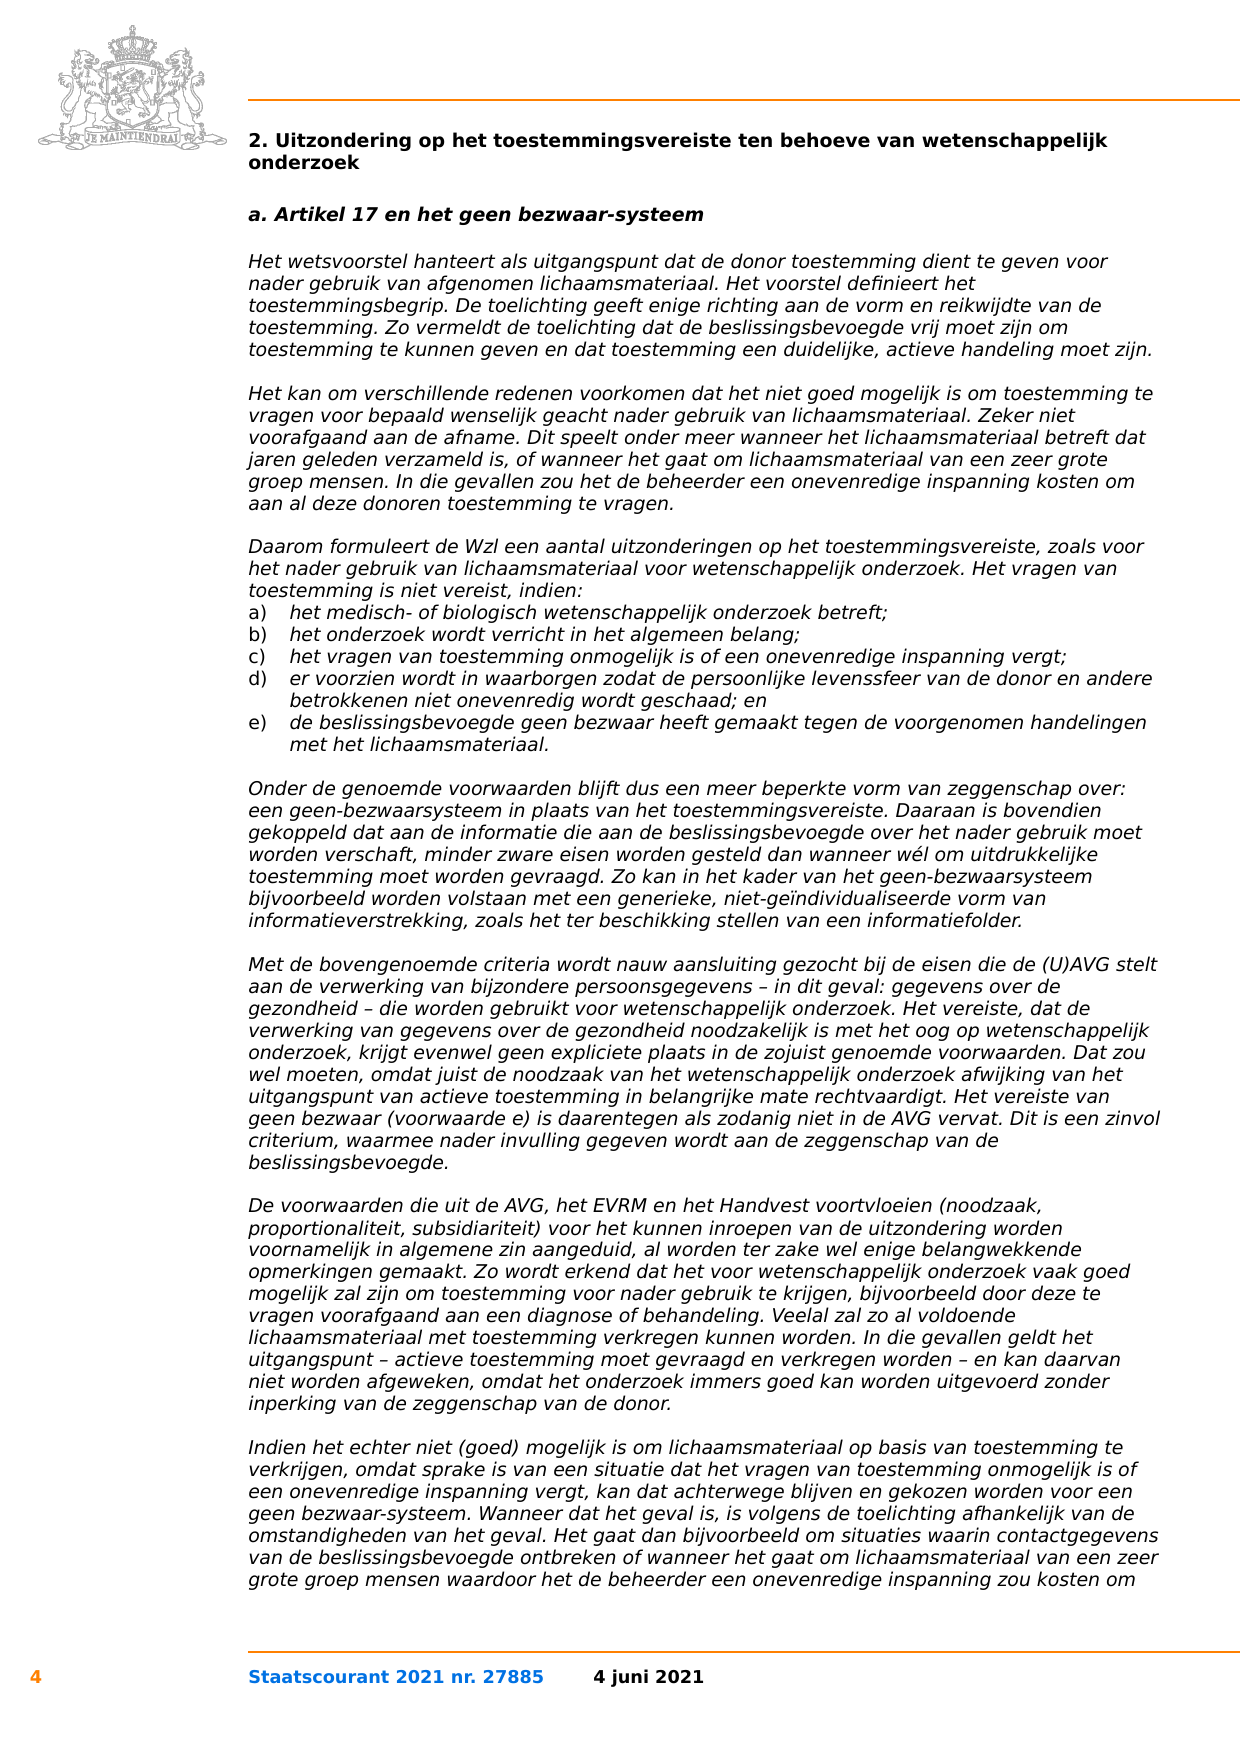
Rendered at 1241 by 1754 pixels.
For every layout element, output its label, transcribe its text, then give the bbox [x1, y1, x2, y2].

text e) de beslissingsbevoegde geen bezwaar heeft gemaakt tegen de voorgenomen handelingen met het lichaamsmateriaal. [248, 712, 1163, 756]
text c) het vragen van toestemming onmogelijk is of een onevenredige inspanning vergt; [248, 646, 1163, 668]
picture [38, 25, 227, 150]
text Daarom formuleert de Wzl een aantal uitzonderingen op het toestemmingsvereiste, zoals voor het nader gebruik van lichaamsmateriaal voor wetenschappelijk onderzoek. Het vragen van toestemming is niet vereist, indien: [248, 536, 1163, 602]
subtitle a. Artikel 17 en het geen bezwaar-systeem [248, 204, 1163, 226]
text De voorwaarden die uit de AVG, het EVRM en het Handvest voortvloeien (noodzaak, proportionaliteit, subsidiariteit) voor het kunnen inroepen van de uitzondering worden voornamelijk in algemene zin aangeduid, al worden ter zake wel enige belangwekkende opmerkingen gemaakt. Zo wordt erkend dat het voor wetenschappelijk onderzoek vaak goed mogelijk zal zijn om toestemming voor nader gebruik te krijgen, bijvoorbeeld door deze te vragen voorafgaand aan een diagnose of behandeling. Veelal zal zo al voldoende lichaamsmateriaal met toestemming verkregen kunnen worden. In die gevallen geldt het uitgangspunt – actieve toestemming moet gevraagd en verkregen worden – en kan daarvan niet worden afgeweken, omdat het onderzoek immers goed kan worden uitgevoerd zonder inperking van de zeggenschap van de donor. [248, 1195, 1163, 1415]
text Het wetsvoorstel hanteert als uitgangspunt dat de donor toestemming dient te geven voor nader gebruik van afgenomen lichaamsmateriaal. Het voorstel definieert het toestemmingsbegrip. De toelichting geeft enige richting aan de vorm en reikwijdte van de toestemming. Zo vermeldt de toelichting dat de beslissingsbevoegde vrij moet zijn om toestemming te kunnen geven en dat toestemming een duidelijke, actieve handeling moet zijn. [248, 251, 1163, 361]
text d) er voorzien wordt in waarborgen zodat de persoonlijke levenssfeer van de donor en andere betrokkenen niet onevenredig wordt geschaad; en [248, 668, 1163, 712]
subtitle 2. Uitzondering op het toestemmingsvereiste ten behoeve van wetenschappelijk onderzoek [248, 130, 1163, 174]
text Met de bovengenoemde criteria wordt nauw aansluiting gezocht bij de eisen die de (U)AVG stelt aan de verwerking van bijzondere persoonsgegevens – in dit geval: gegevens over de gezondheid – die worden gebruikt voor wetenschappelijk onderzoek. Het vereiste, dat de verwerking van gegevens over de gezondheid noodzakelijk is met het oog op wetenschappelijk onderzoek, krijgt evenwel geen expliciete plaats in de zojuist genoemde voorwaarden. Dat zou wel moeten, omdat juist de noodzaak van het wetenschappelijk onderzoek afwijking van het uitgangspunt van actieve toestemming in belangrijke mate rechtvaardigt. Het vereiste van geen bezwaar (voorwaarde e) is daarentegen als zodanig niet in de AVG vervat. Dit is een zinvol criterium, waarmee nader invulling gegeven wordt aan de zeggenschap van de beslissingsbevoegde. [248, 954, 1163, 1173]
text Onder de genoemde voorwaarden blijft dus een meer beperkte vorm van zeggenschap over: een geen-bezwaarsysteem in plaats van het toestemmingsvereiste. Daaraan is bovendien gekoppeld dat aan de informatie die aan de beslissingsbevoegde over het nader gebruik moet worden verschaft, minder zware eisen worden gesteld dan wanneer wél om uitdrukkelijke toestemming moet worden gevraagd. Zo kan in het kader van het geen-bezwaarsysteem bijvoorbeeld worden volstaan met een generieke, niet-geïndividualiseerde vorm van informatieverstrekking, zoals het ter beschikking stellen van een informatiefolder. [248, 778, 1163, 932]
text a) het medisch- of biologisch wetenschappelijk onderzoek betreft; [248, 602, 1163, 624]
text Indien het echter niet (goed) mogelijk is om lichaamsmateriaal op basis van toestemming te verkrijgen, omdat sprake is van een situatie dat het vragen van toestemming onmogelijk is of een onevenredige inspanning vergt, kan dat achterwege blijven en gekozen worden voor een geen bezwaar-systeem. Wanneer dat het geval is, is volgens de toelichting afhankelijk van de omstandigheden van het geval. Het gaat dan bijvoorbeeld om situaties waarin contactgegevens van de beslissingsbevoegde ontbreken of wanneer het gaat om lichaamsmateriaal van een zeer grote groep mensen waardoor het de beheerder een onevenredige inspanning zou kosten om [248, 1437, 1163, 1591]
text b) het onderzoek wordt verricht in het algemeen belang; [248, 624, 1163, 646]
text Het kan om verschillende redenen voorkomen dat het niet goed mogelijk is om toestemming te vragen voor bepaald wenselijk geacht nader gebruik van lichaamsmateriaal. Zeker niet voorafgaand aan de afname. Dit speelt onder meer wanneer het lichaamsmateriaal betreft dat jaren geleden verzameld is, of wanneer het gaat om lichaamsmateriaal van een zeer grote groep mensen. In die gevallen zou het de beheerder een onevenredige inspanning kosten om aan al deze donoren toestemming te vragen. [248, 383, 1163, 514]
